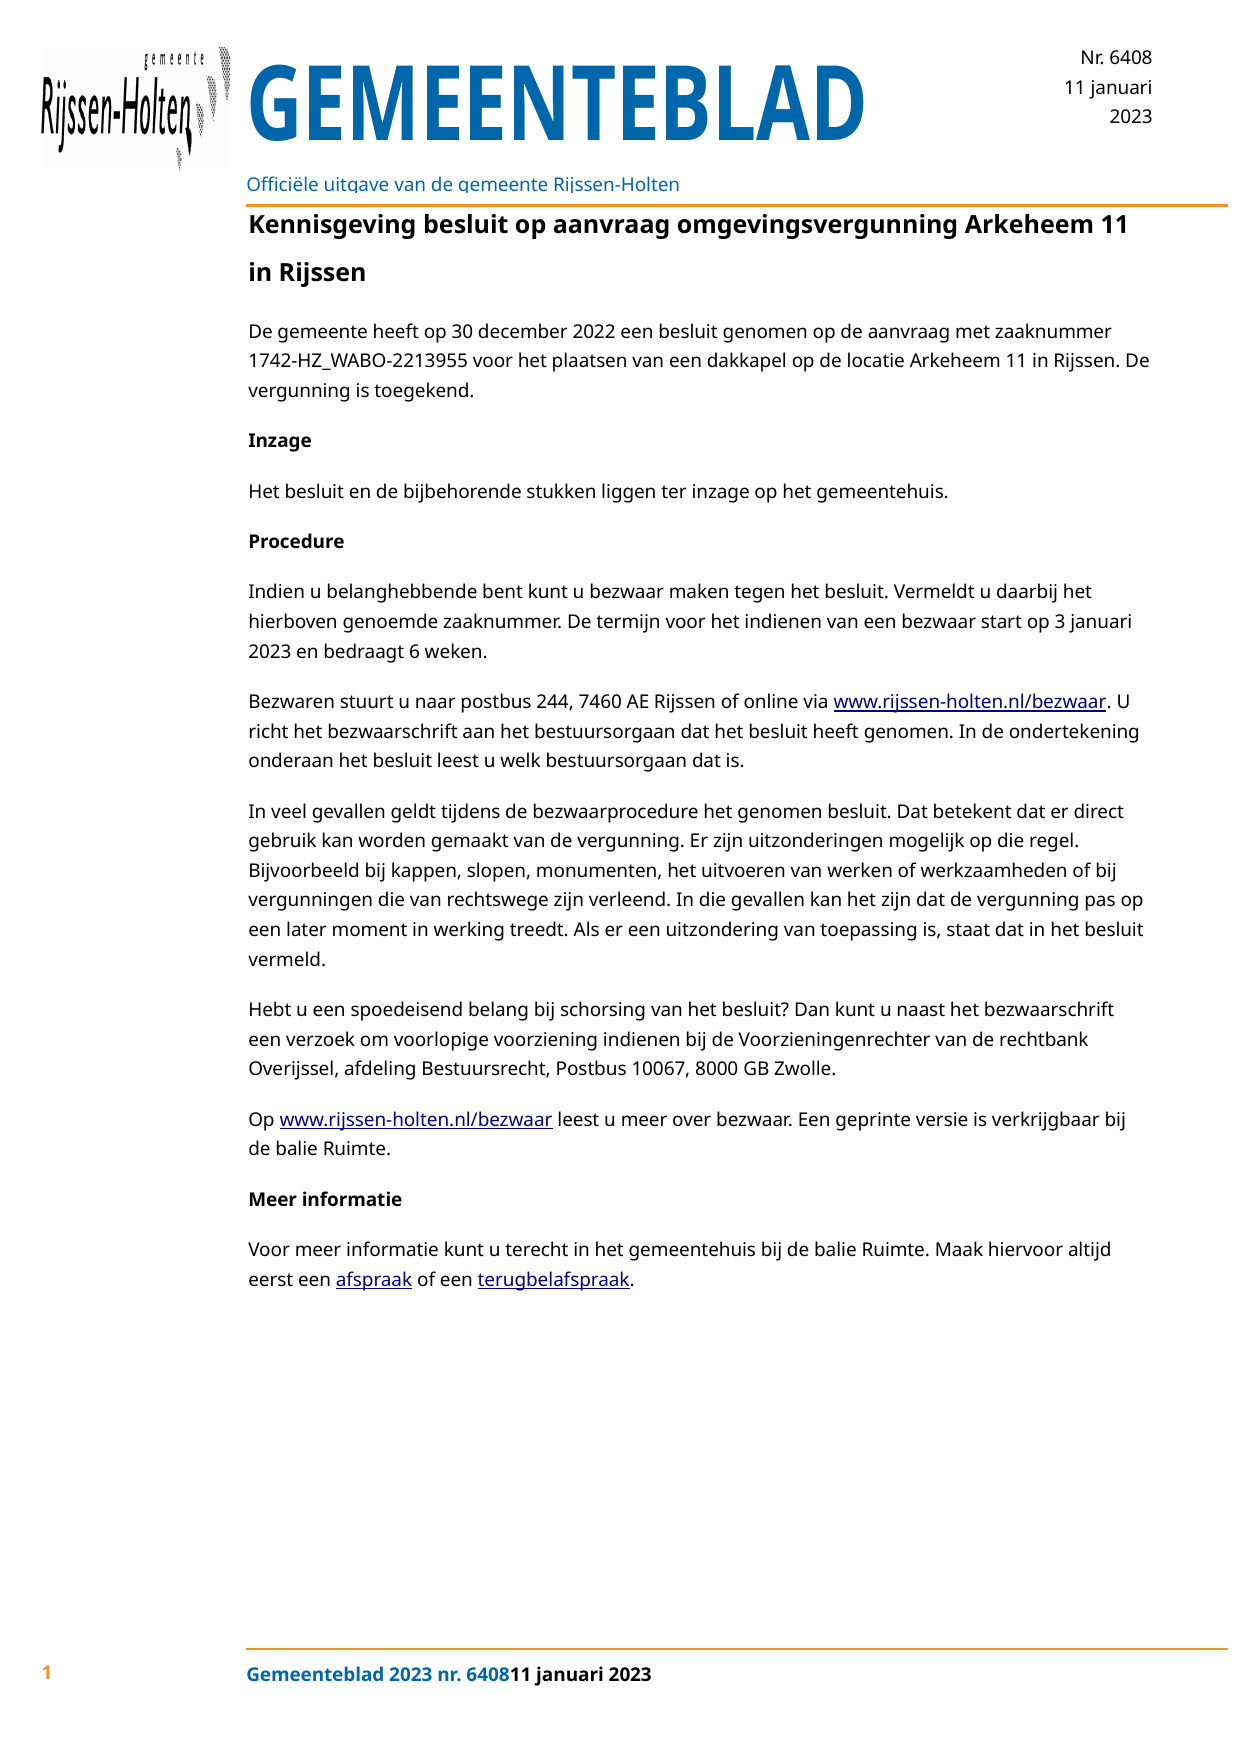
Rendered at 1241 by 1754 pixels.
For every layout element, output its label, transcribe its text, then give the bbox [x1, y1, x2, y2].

text Inzage [248, 427, 1152, 453]
text Indien u belanghebbende bent kunt u bezwaar maken tegen het besluit. Vermeldt u daarbij het hierboven genoemde zaaknummer. De termijn voor het indienen van een bezwaar start op 3 januari 2023 en bedraagt 6 weken. [248, 579, 1152, 664]
picture [41, 47, 231, 172]
text Kennisgeving besluit op aanvraag omgevingsvergunning Arkeheem 11 in Rijssen [248, 207, 1152, 288]
text Voor meer informatie kunt u terecht in het gemeentehuis bij de balie Ruimte. Maak hiervoor altijd eerst een afspraak of een terugbelafspraak. [248, 1236, 1152, 1292]
text Op www.rijssen-holten.nl/bezwaar leest u meer over bezwaar. Een geprinte versie is verkrijgbaar bij de balie Ruimte. [248, 1106, 1152, 1161]
text Hebt u een spoedeisend belang bij schorsing van het besluit? Dan kunt u naast het bezwaarschrift een verzoek om voorlopige voorziening indienen bij de Voorzieningenrechter van de rechtbank Overijssel, afdeling Bestuursrecht, Postbus 10067, 8000 GB Zwolle. [248, 996, 1152, 1081]
text Bezwaren stuurt u naar postbus 244, 7460 AE Rijssen of online via www.rijssen-holten.nl/bezwaar. U richt het bezwaarschrift aan het bestuursorgaan dat het besluit heeft genomen. In de ondertekening onderaan het besluit leest u welk bestuursorgaan dat is. [248, 688, 1152, 773]
text De gemeente heeft op 30 december 2022 een besluit genomen op de aanvraag met zaaknummer 1742-HZ_WABO-2213955 voor het plaatsen van een dakkapel op de locatie Arkeheem 11 in Rijssen. De vergunning is toegekend. [248, 318, 1152, 403]
text Het besluit en de bijbehorende stukken liggen ter inzage op het gemeentehuis. [248, 478, 1152, 504]
text Meer informatie [248, 1186, 1152, 1212]
text In veel gevallen geldt tijdens de bezwaarprocedure het genomen besluit. Dat betekent dat er direct gebruik kan worden gemaakt van de vergunning. Er zijn uitzonderingen mogelijk op die regel. Bijvoorbeeld bij kappen, slopen, monumenten, het uitvoeren van werken of werkzaamheden of bij vergunningen die van rechtswege zijn verleend. In die gevallen kan het zijn dat de vergunning pas op een later moment in werking treedt. Als er een uitzondering van toepassing is, staat dat in het besluit vermeld. [248, 798, 1152, 972]
text Procedure [248, 528, 1152, 554]
